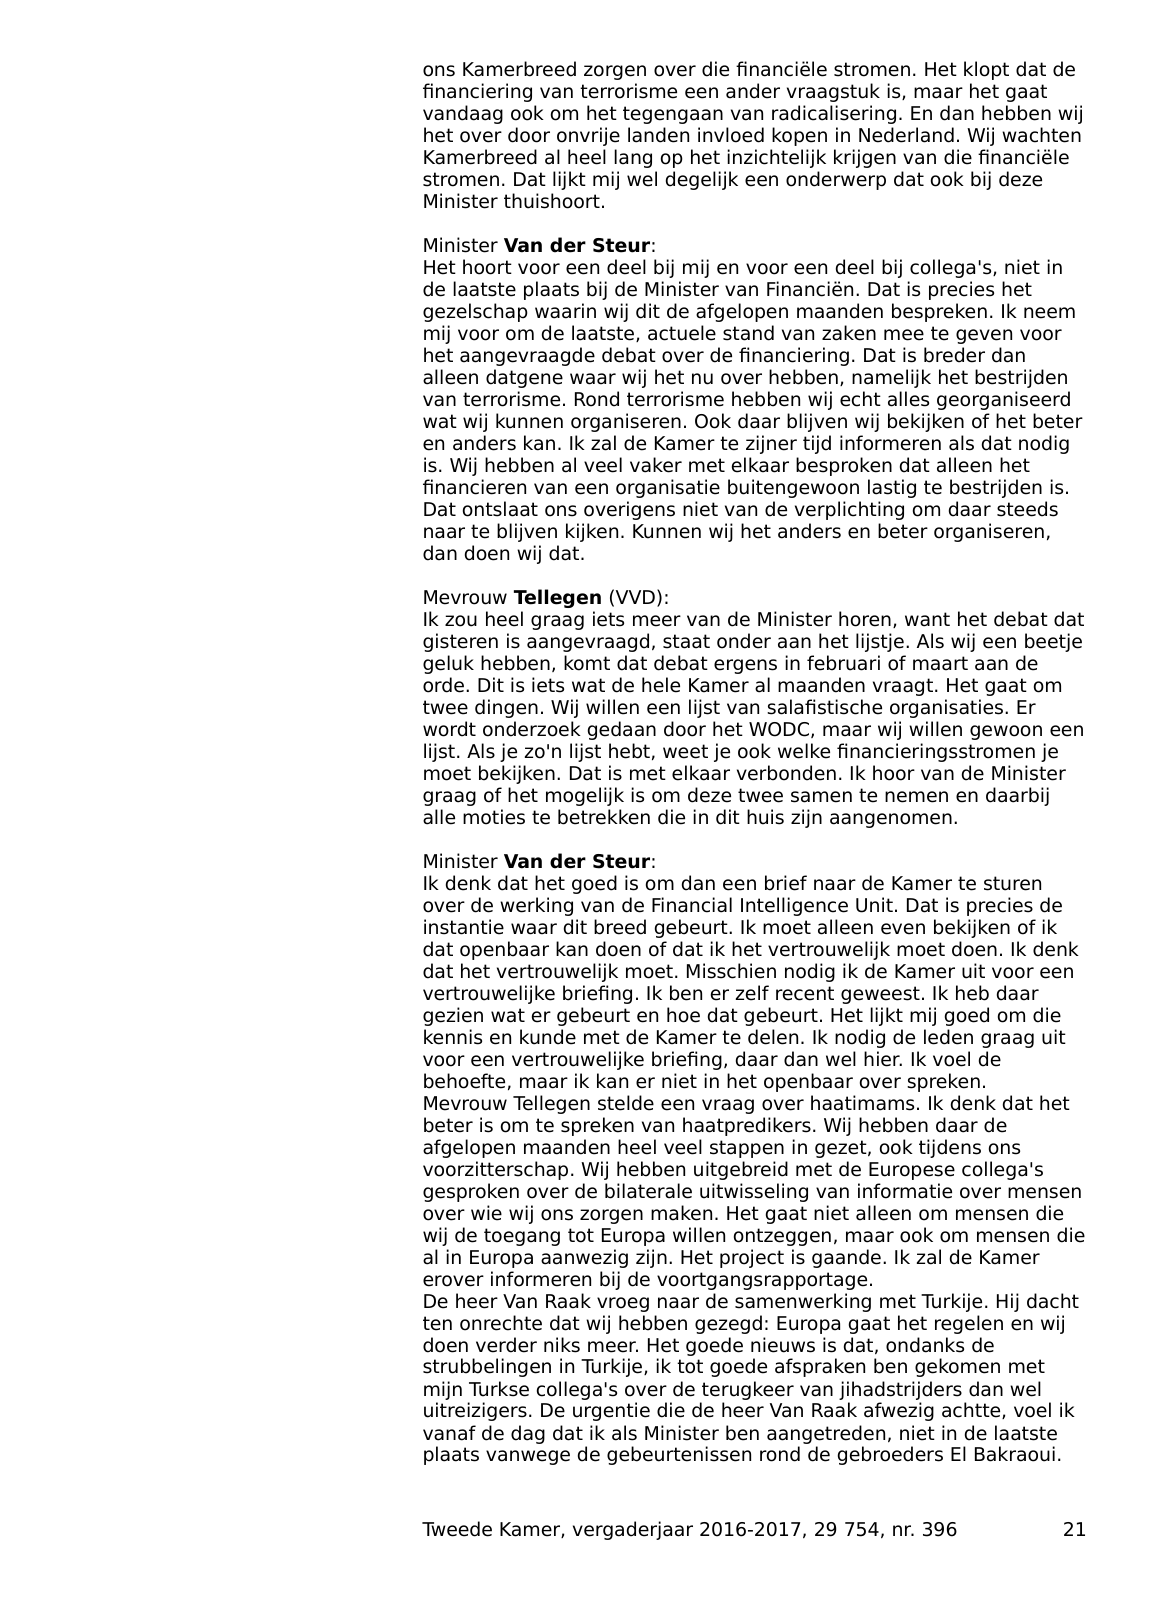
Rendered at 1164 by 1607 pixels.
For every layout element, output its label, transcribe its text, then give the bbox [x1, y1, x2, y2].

text Ik zou heel graag iets meer van de Minister horen, want het debat dat gisteren is aangevraagd, staat onder aan het lijstje. Als wij een beetje geluk hebben, komt dat debat ergens in februari of maart aan de orde. Dit is iets wat de hele Kamer al maanden vraagt. Het gaat om twee dingen. Wij willen een lijst van salafistische organisaties. Er wordt onderzoek gedaan door het WODC, maar wij willen gewoon een lijst. Als je zo'n lijst hebt, weet je ook welke financieringsstromen je moet bekijken. Dat is met elkaar verbonden. Ik hoor van de Minister graag of het mogelijk is om deze twee samen te nemen en daarbij alle moties te betrekken die in dit huis zijn aangenomen. [422, 609, 1087, 829]
text Minister Van der Steur: [422, 851, 1087, 873]
text Mevrouw Tellegen (VVD): [422, 587, 1087, 609]
text Het hoort voor een deel bij mij en voor een deel bij collega's, niet in de laatste plaats bij de Minister van Financiën. Dat is precies het gezelschap waarin wij dit de afgelopen maanden bespreken. Ik neem mij voor om de laatste, actuele stand van zaken mee te geven voor het aangevraagde debat over de financiering. Dat is breder dan alleen datgene waar wij het nu over hebben, namelijk het bestrijden van terrorisme. Rond terrorisme hebben wij echt alles georganiseerd wat wij kunnen organiseren. Ook daar blijven wij bekijken of het beter en anders kan. Ik zal de Kamer te zijner tijd informeren als dat nodig is. Wij hebben al veel vaker met elkaar besproken dat alleen het financieren van een organisatie buitengewoon lastig te bestrijden is. Dat ontslaat ons overigens niet van de verplichting om daar steeds naar te blijven kijken. Kunnen wij het anders en beter organiseren, dan doen wij dat. [422, 257, 1087, 565]
text Mevrouw Tellegen stelde een vraag over haatimams. Ik denk dat het beter is om te spreken van haatpredikers. Wij hebben daar de afgelopen maanden heel veel stappen in gezet, ook tijdens ons voorzitterschap. Wij hebben uitgebreid met de Europese collega's gesproken over de bilaterale uitwisseling van informatie over mensen over wie wij ons zorgen maken. Het gaat niet alleen om mensen die wij de toegang tot Europa willen ontzeggen, maar ook om mensen die al in Europa aanwezig zijn. Het project is gaande. Ik zal de Kamer erover informeren bij de voortgangsrapportage. [422, 1093, 1087, 1291]
text Minister Van der Steur: [422, 235, 1087, 257]
text ons Kamerbreed zorgen over die financiële stromen. Het klopt dat de financiering van terrorisme een ander vraagstuk is, maar het gaat vandaag ook om het tegengaan van radicalisering. En dan hebben wij het over door onvrije landen invloed kopen in Nederland. Wij wachten Kamerbreed al heel lang op het inzichtelijk krijgen van die financiële stromen. Dat lijkt mij wel degelijk een onderwerp dat ook bij deze Minister thuishoort. [422, 59, 1087, 213]
text De heer Van Raak vroeg naar de samenwerking met Turkije. Hij dacht ten onrechte dat wij hebben gezegd: Europa gaat het regelen en wij doen verder niks meer. Het goede nieuws is dat, ondanks de strubbelingen in Turkije, ik tot goede afspraken ben gekomen met mijn Turkse collega's over de terugkeer van jihadstrijders dan wel uitreizigers. De urgentie die de heer Van Raak afwezig achtte, voel ik vanaf de dag dat ik als Minister ben aangetreden, niet in de laatste plaats vanwege de gebeurtenissen rond de gebroeders El Bakraoui. [422, 1291, 1087, 1466]
text Ik denk dat het goed is om dan een brief naar de Kamer te sturen over de werking van de Financial Intelligence Unit. Dat is precies de instantie waar dit breed gebeurt. Ik moet alleen even bekijken of ik dat openbaar kan doen of dat ik het vertrouwelijk moet doen. Ik denk dat het vertrouwelijk moet. Misschien nodig ik de Kamer uit voor een vertrouwelijke briefing. Ik ben er zelf recent geweest. Ik heb daar gezien wat er gebeurt en hoe dat gebeurt. Het lijkt mij goed om die kennis en kunde met de Kamer te delen. Ik nodig de leden graag uit voor een vertrouwelijke briefing, daar dan wel hier. Ik voel de behoefte, maar ik kan er niet in het openbaar over spreken. [422, 873, 1087, 1093]
